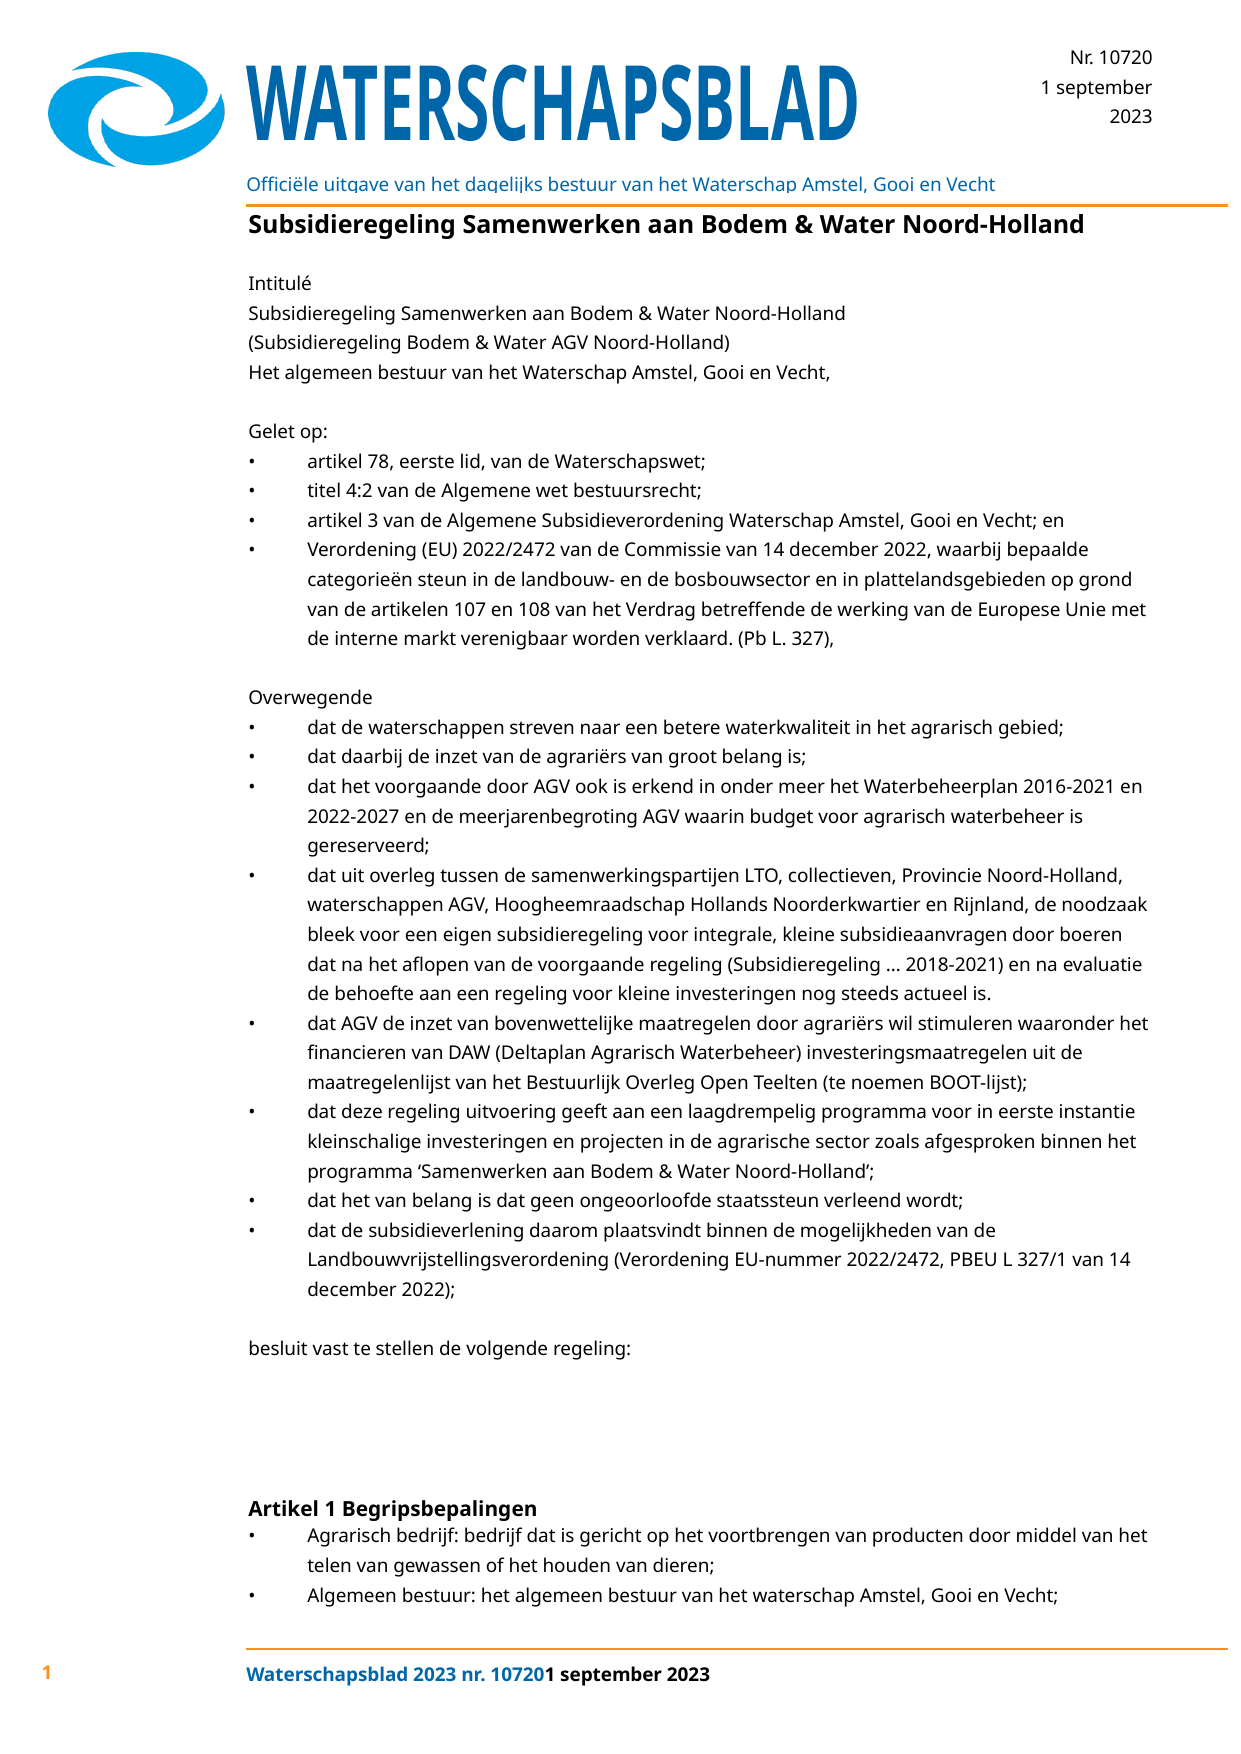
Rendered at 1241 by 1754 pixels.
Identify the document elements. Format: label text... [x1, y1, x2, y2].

text Het algemeen bestuur van het Waterschap Amstel, Gooi en Vecht, [248, 359, 1152, 385]
list dat de waterschappen streven naar een betere waterkwaliteit in het agrarisch gebied; [248, 714, 1152, 740]
list artikel 3 van de Algemene Subsidieverordening Waterschap Amstel, Gooi en Vecht; en [248, 507, 1152, 533]
list dat daarbij de inzet van de agrariërs van groot belang is; [248, 744, 1152, 769]
picture [41, 47, 231, 172]
list Agrarisch bedrijf: bedrijf dat is gericht op het voortbrengen van producten door middel van het telen van gewassen of het houden van dieren; [248, 1523, 1152, 1578]
list dat de subsidieverlening daarom plaatsvindt binnen de mogelijkheden van de Landbouwvrijstellingsverordening (Verordening EU-nummer 2022/2472, PBEU L 327/1 van 14 december 2022); [248, 1217, 1152, 1302]
text Artikel 1 Begripsbepalingen [248, 1494, 1152, 1523]
text (Subsidieregeling Bodem & Water AGV Noord-Holland) [248, 329, 1152, 355]
list dat AGV de inzet van bovenwettelijke maatregelen door agrariërs wil stimuleren waaronder het financieren van DAW (Deltaplan Agrarisch Waterbeheer) investeringsmaatregelen uit de maatregelenlijst van het Bestuurlijk Overleg Open Teelten (te noemen BOOT-lijst); [248, 1010, 1152, 1095]
list dat het voorgaande door AGV ook is erkend in onder meer het Waterbeheerplan 2016-2021 en 2022-2027 en de meerjarenbegroting AGV waarin budget voor agrarisch waterbeheer is gereserveerd; [248, 773, 1152, 858]
list Algemeen bestuur: het algemeen bestuur van het waterschap Amstel, Gooi en Vecht; [248, 1582, 1152, 1607]
list artikel 78, eerste lid, van de Waterschapswet; [248, 448, 1152, 473]
text Intitulé [248, 270, 1152, 296]
text besluit vast te stellen de volgende regeling: [248, 1335, 1152, 1361]
list dat het van belang is dat geen ongeoorloofde staatssteun verleend wordt; [248, 1187, 1152, 1213]
text Gelet op: [248, 418, 1152, 444]
list titel 4:2 van de Algemene wet bestuursrecht; [248, 477, 1152, 503]
list dat uit overleg tussen de samenwerkingspartijen LTO, collectieven, Provincie Noord-Holland, waterschappen AGV, Hoogheemraadschap Hollands Noorderkwartier en Rijnland, de noodzaak bleek voor een eigen subsidieregeling voor integrale, kleine subsidieaanvragen door boeren dat na het aflopen van de voorgaande regeling (Subsidieregeling … 2018-2021) en na evaluatie de behoefte aan een regeling voor kleine investeringen nog steeds actueel is. [248, 862, 1152, 1006]
text Subsidieregeling Samenwerken aan Bodem & Water Noord-Holland [248, 207, 1152, 241]
list dat deze regeling uitvoering geeft aan een laagdrempelig programma voor in eerste instantie kleinschalige investeringen en projecten in de agrarische sector zoals afgesproken binnen het programma ‘Samenwerken aan Bodem & Water Noord-Holland’; [248, 1099, 1152, 1183]
text Subsidieregeling Samenwerken aan Bodem & Water Noord-Holland [248, 300, 1152, 326]
list Verordening (EU) 2022/2472 van de Commissie van 14 december 2022, waarbij bepaalde categorieën steun in de landbouw- en de bosbouwsector en in plattelandsgebieden op grond van de artikelen 107 en 108 van het Verdrag betreffende de werking van de Europese Unie met de interne markt verenigbaar worden verklaard. (Pb L. 327), [248, 537, 1152, 651]
text Overwegende [248, 684, 1152, 710]
